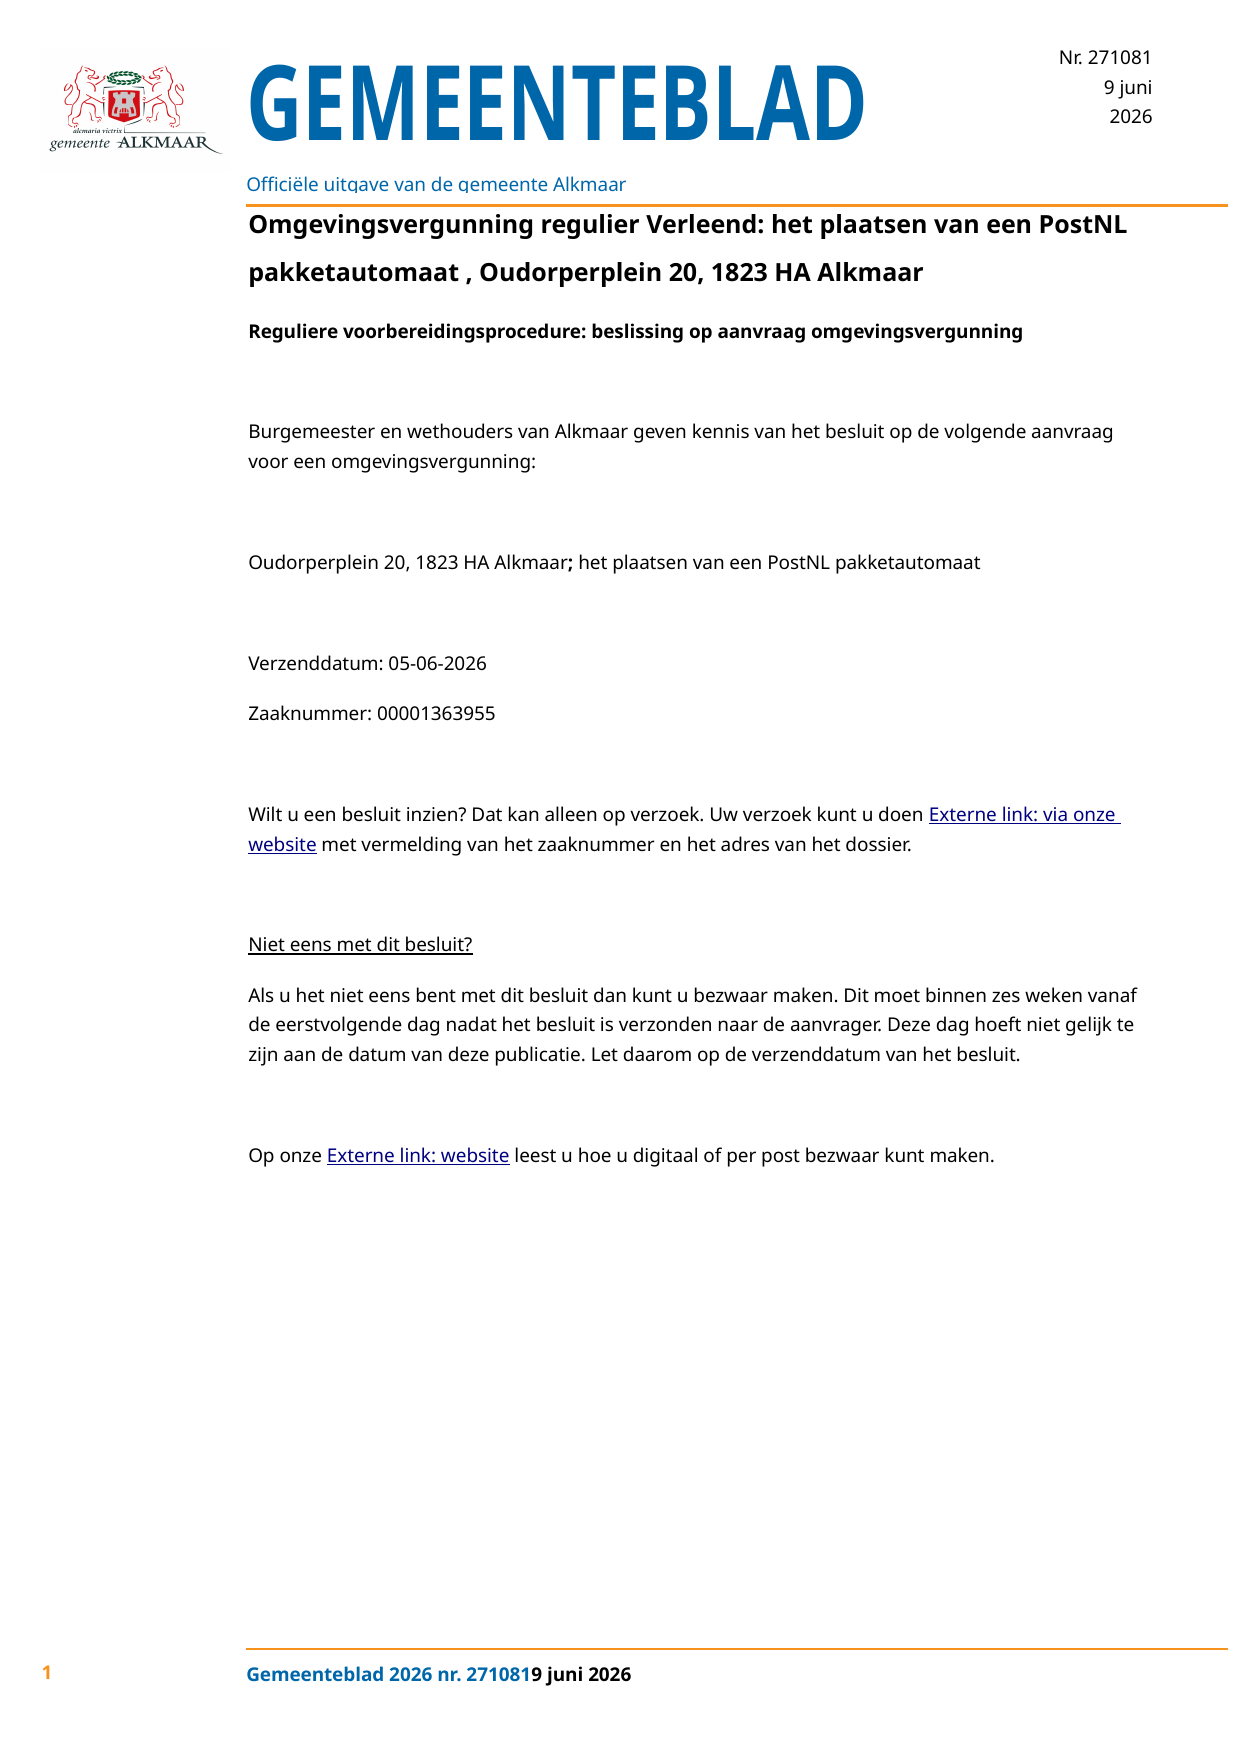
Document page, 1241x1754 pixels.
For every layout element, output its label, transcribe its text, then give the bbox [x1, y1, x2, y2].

text Omgevingsvergunning regulier Verleend: het plaatsen van een PostNL pakketautomaat , Oudorperplein 20, 1823 HA Alkmaar [248, 207, 1152, 288]
text Zaaknummer: 00001363955 [248, 700, 1152, 726]
text Op onze Externe link: website leest u hoe u digitaal of per post bezwaar kunt maken. [248, 1142, 1152, 1168]
text Als u het niet eens bent met dit besluit dan kunt u bezwaar maken. Dit moet binnen zes weken vanaf de eerstvolgende dag nadat het besluit is verzonden naar de aanvrager. Deze dag hoeft niet gelijk te zijn aan de datum van deze publicatie. Let daarom op de verzenddatum van het besluit. [248, 982, 1152, 1067]
text Verzenddatum: 05-06-2026 [248, 650, 1152, 676]
text Reguliere voorbereidingsprocedure: beslissing op aanvraag omgevingsvergunning [248, 318, 1152, 344]
picture [41, 47, 231, 172]
text Burgemeester en wethouders van Alkmaar geven kennis van het besluit op de volgende aanvraag voor een omgevingsvergunning: [248, 419, 1152, 474]
text Oudorperplein 20, 1823 HA Alkmaar; het plaatsen van een PostNL pakketautomaat [248, 549, 1152, 575]
text Wilt u een besluit inzien? Dat kan alleen op verzoek. Uw verzoek kunt u doen Externe link: via onze website met vermelding van het zaaknummer en het adres van het dossier. [248, 801, 1152, 857]
text Niet eens met dit besluit? [248, 932, 1152, 957]
